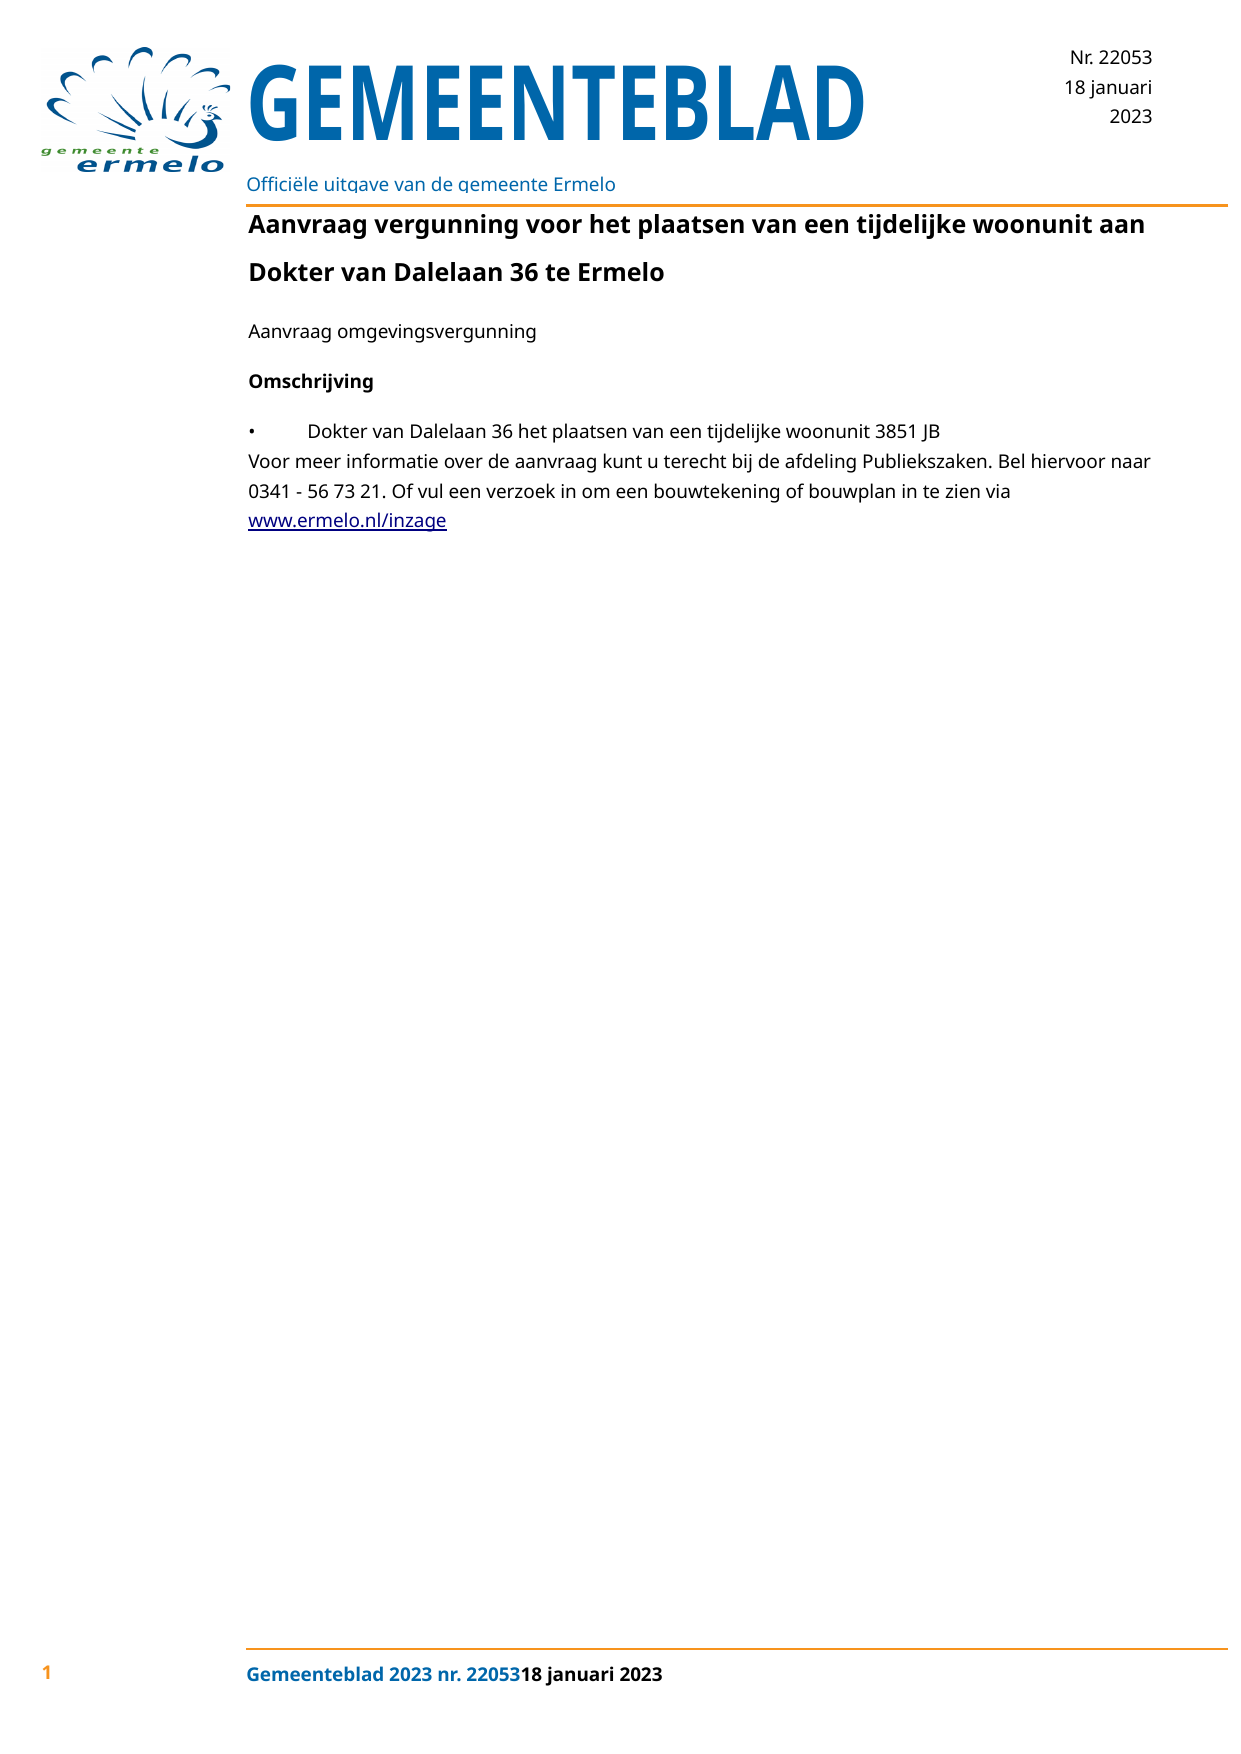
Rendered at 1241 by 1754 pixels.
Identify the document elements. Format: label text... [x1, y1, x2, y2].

text Voor meer informatie over de aanvraag kunt u terecht bij de afdeling Publiekszaken. Bel hiervoor naar 0341 - 56 73 21. Of vul een verzoek in om een bouwtekening of bouwplan in te zien via www.ermelo.nl/inzage [248, 448, 1152, 533]
text Aanvraag omgevingsvergunning [248, 318, 1152, 344]
text Omschrijving [248, 368, 1152, 394]
text Aanvraag vergunning voor het plaatsen van een tijdelijke woonunit aan Dokter van Dalelaan 36 te Ermelo [248, 207, 1152, 288]
picture [41, 47, 231, 172]
list Dokter van Dalelaan 36 het plaatsen van een tijdelijke woonunit 3851 JB [248, 419, 1152, 444]
